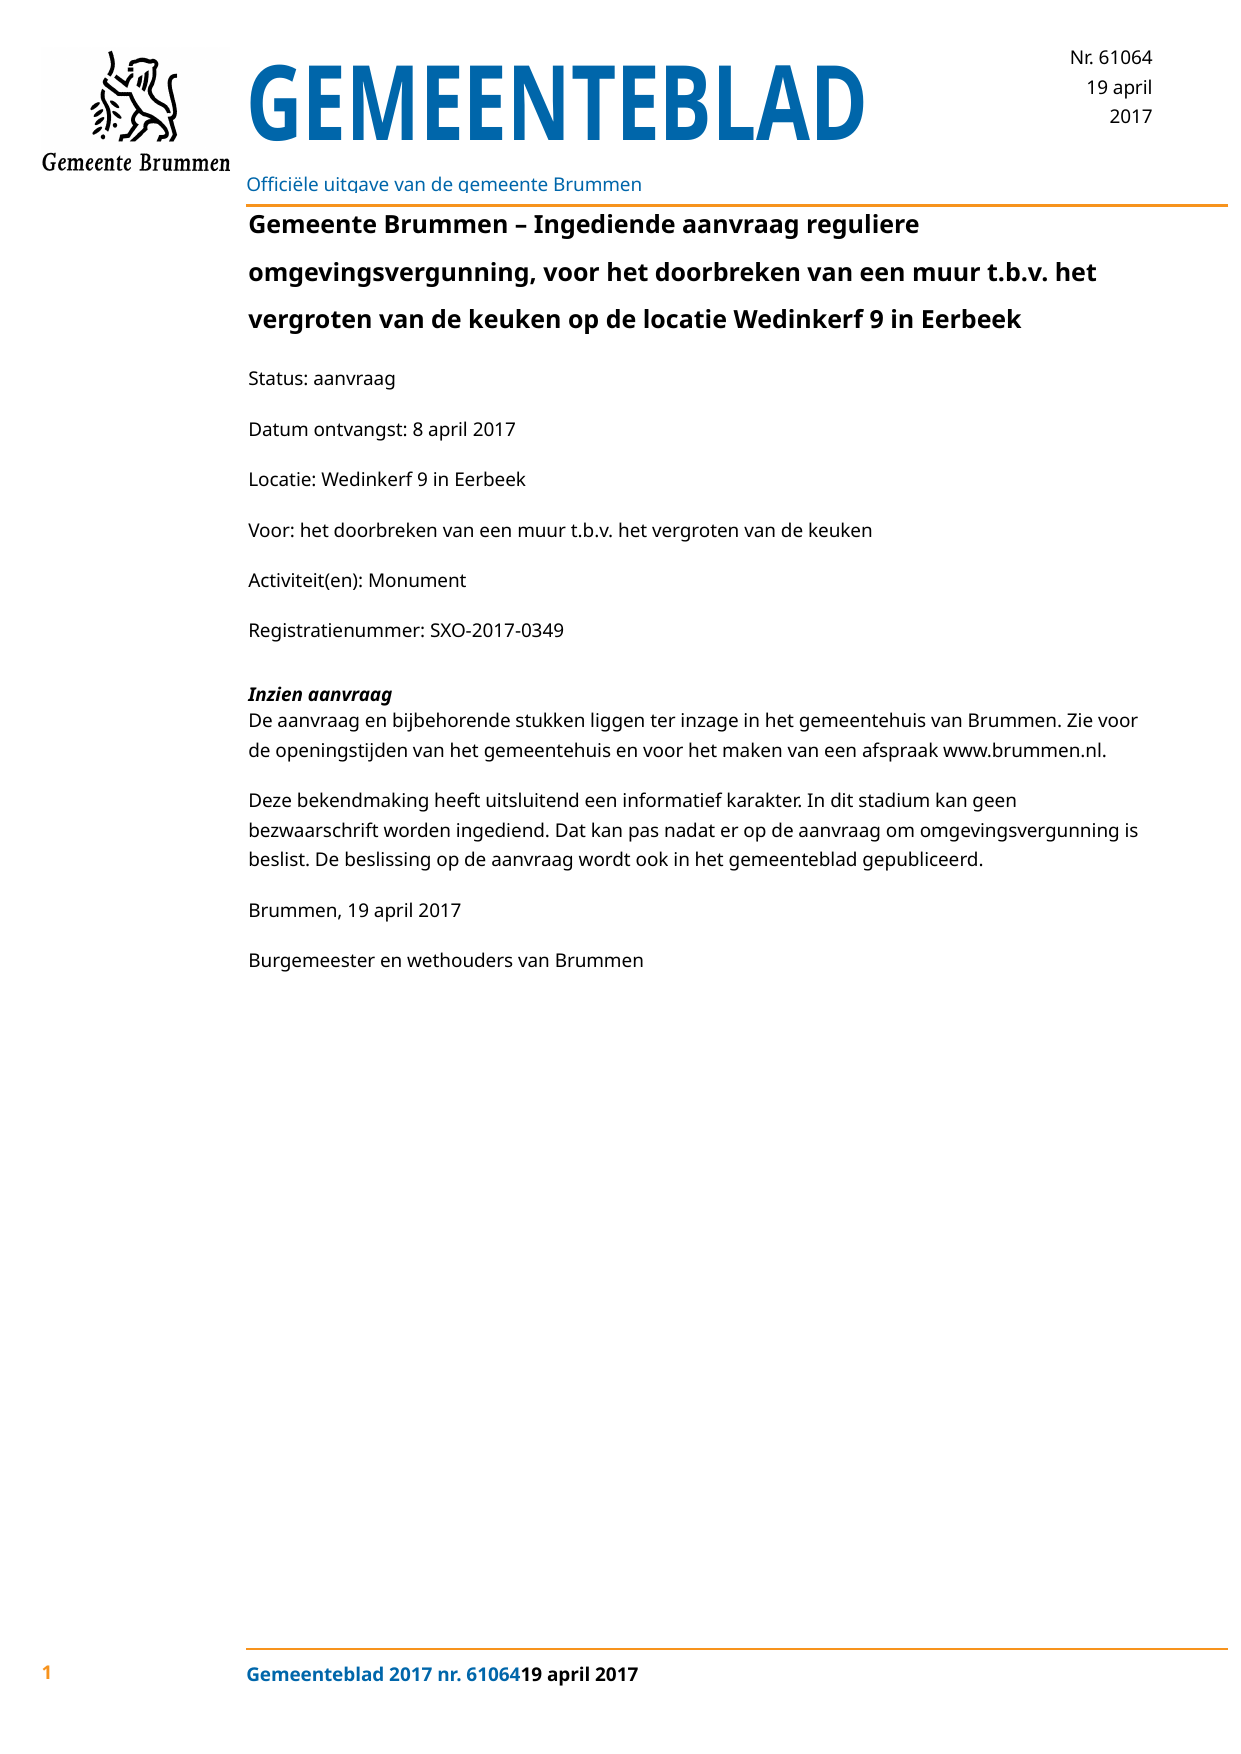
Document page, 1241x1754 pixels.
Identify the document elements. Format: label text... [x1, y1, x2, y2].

text Datum ontvangst: 8 april 2017 [248, 416, 1152, 442]
text Voor: het doorbreken van een muur t.b.v. het vergroten van de keuken [248, 517, 1152, 542]
text Status: aanvraag [248, 366, 1152, 391]
text Deze bekendmaking heeft uitsluitend een informatief karakter. In dit stadium kan geen bezwaarschrift worden ingediend. Dat kan pas nadat er op de aanvraag om omgevingsvergunning is beslist. De beslissing op de aanvraag wordt ook in het gemeenteblad gepubliceerd. [248, 787, 1152, 872]
text Inzien aanvraag [248, 682, 1152, 707]
text Burgemeester en wethouders van Brummen [248, 947, 1152, 973]
text Locatie: Wedinkerf 9 in Eerbeek [248, 466, 1152, 492]
text Activiteit(en): Monument [248, 567, 1152, 593]
text Registratienummer: SXO-2017-0349 [248, 618, 1152, 643]
text De aanvraag en bijbehorende stukken liggen ter inzage in het gemeentehuis van Brummen. Zie voor de openingstijden van het gemeentehuis en voor het maken van een afspraak www.brummen.nl. [248, 707, 1152, 763]
text Gemeente Brummen – Ingediende aanvraag reguliere omgevingsvergunning, voor het doorbreken van een muur t.b.v. het vergroten van de keuken op de locatie Wedinkerf 9 in Eerbeek [248, 207, 1152, 336]
picture [41, 47, 231, 172]
text Brummen, 19 april 2017 [248, 897, 1152, 923]
